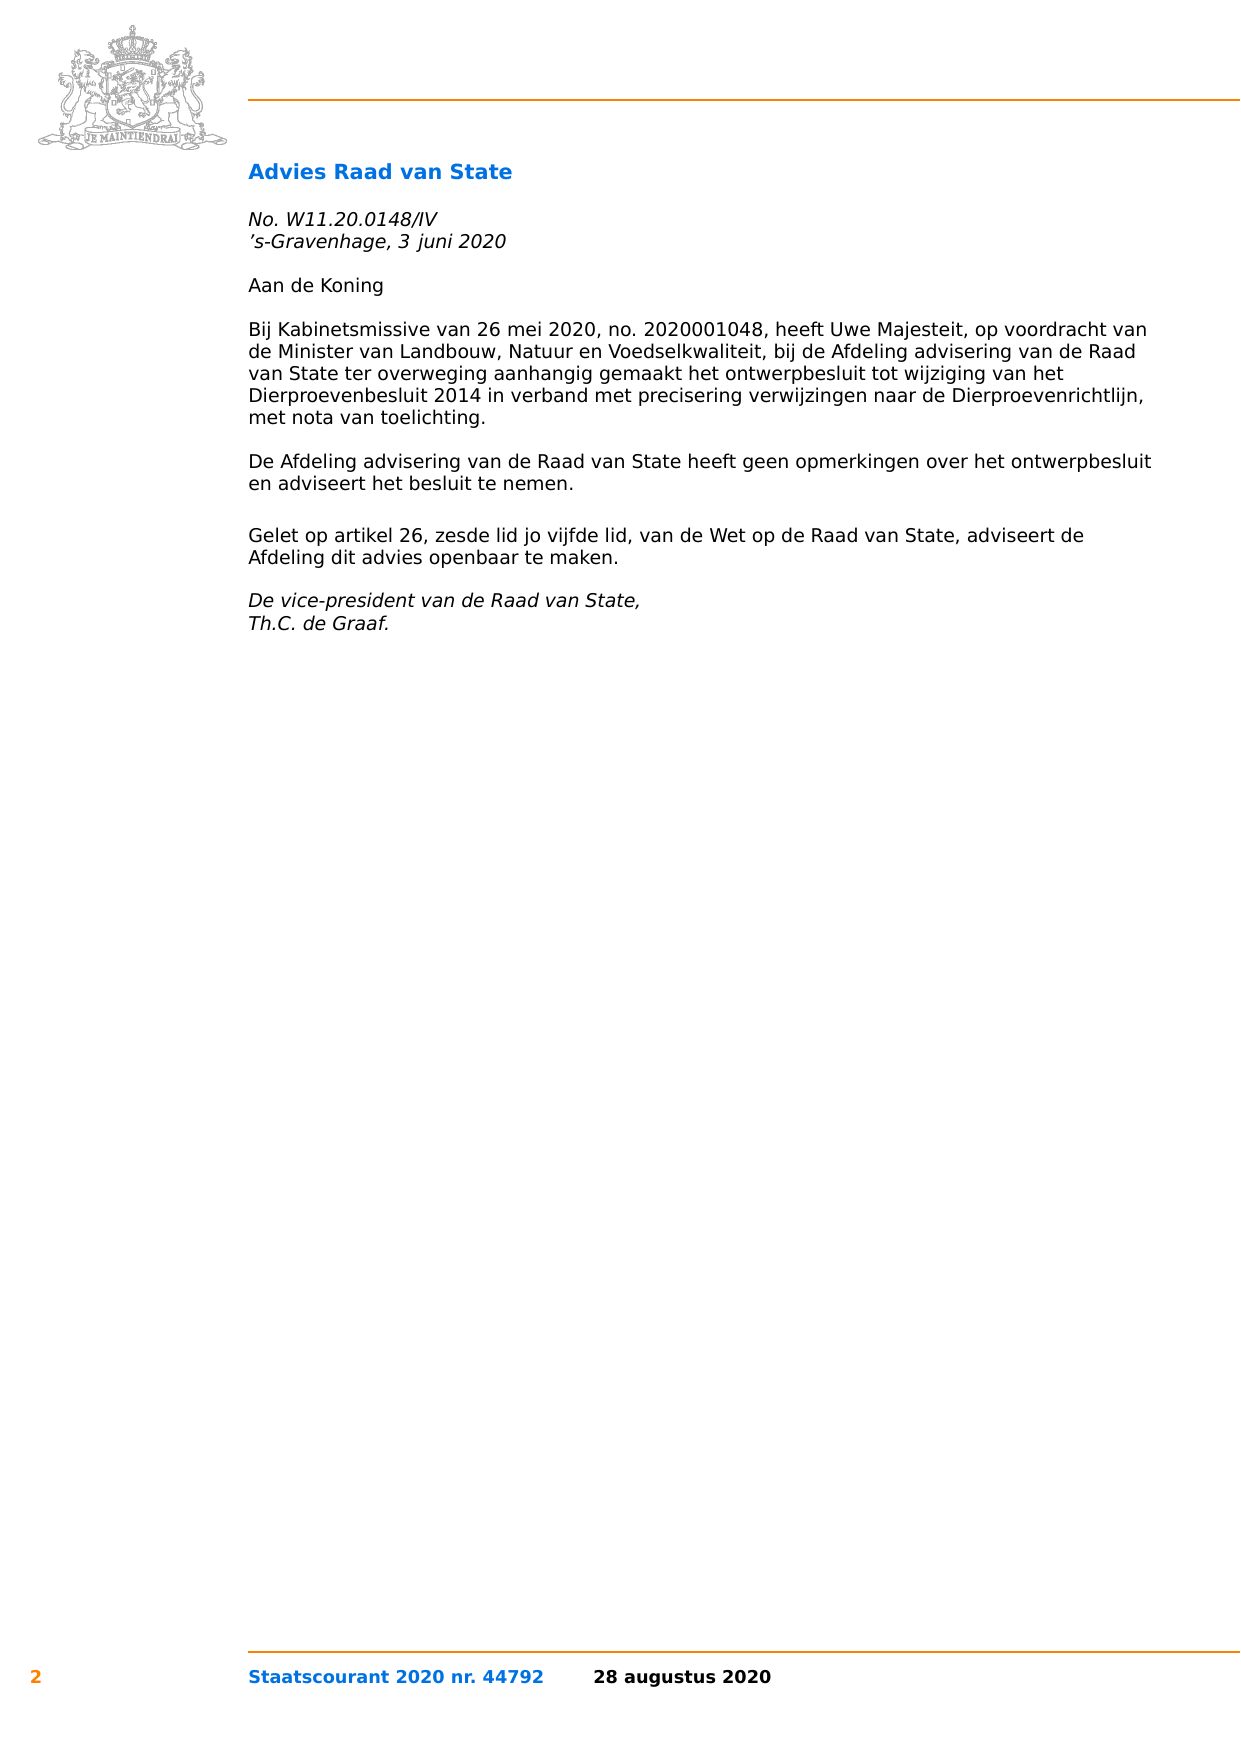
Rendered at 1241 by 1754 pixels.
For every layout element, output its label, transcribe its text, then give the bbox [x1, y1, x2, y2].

picture [38, 25, 227, 150]
text ’s-Gravenhage, 3 juni 2020 [248, 231, 1163, 253]
text Gelet op artikel 26, zesde lid jo vijfde lid, van de Wet op de Raad van State, adviseert de Afdeling dit advies openbaar te maken. [248, 524, 1163, 568]
subtitle Advies Raad van State [248, 160, 1163, 184]
text Aan de Koning [248, 275, 1163, 297]
text De Afdeling advisering van de Raad van State heeft geen opmerkingen over het ontwerpbesluit en adviseert het besluit te nemen. [248, 451, 1163, 494]
text No. W11.20.0148/IV [248, 209, 1163, 231]
text De vice-president van de Raad van State, Th.C. de Graaf. [248, 590, 1163, 634]
text Bij Kabinetsmissive van 26 mei 2020, no. 2020001048, heeft Uwe Majesteit, op voordracht van de Minister van Landbouw, Natuur en Voedselkwaliteit, bij de Afdeling advisering van de Raad van State ter overweging aanhangig gemaakt het ontwerpbesluit tot wijziging van het Dierproevenbesluit 2014 in verband met precisering verwijzingen naar de Dierproevenrichtlijn, met nota van toelichting. [248, 319, 1163, 429]
